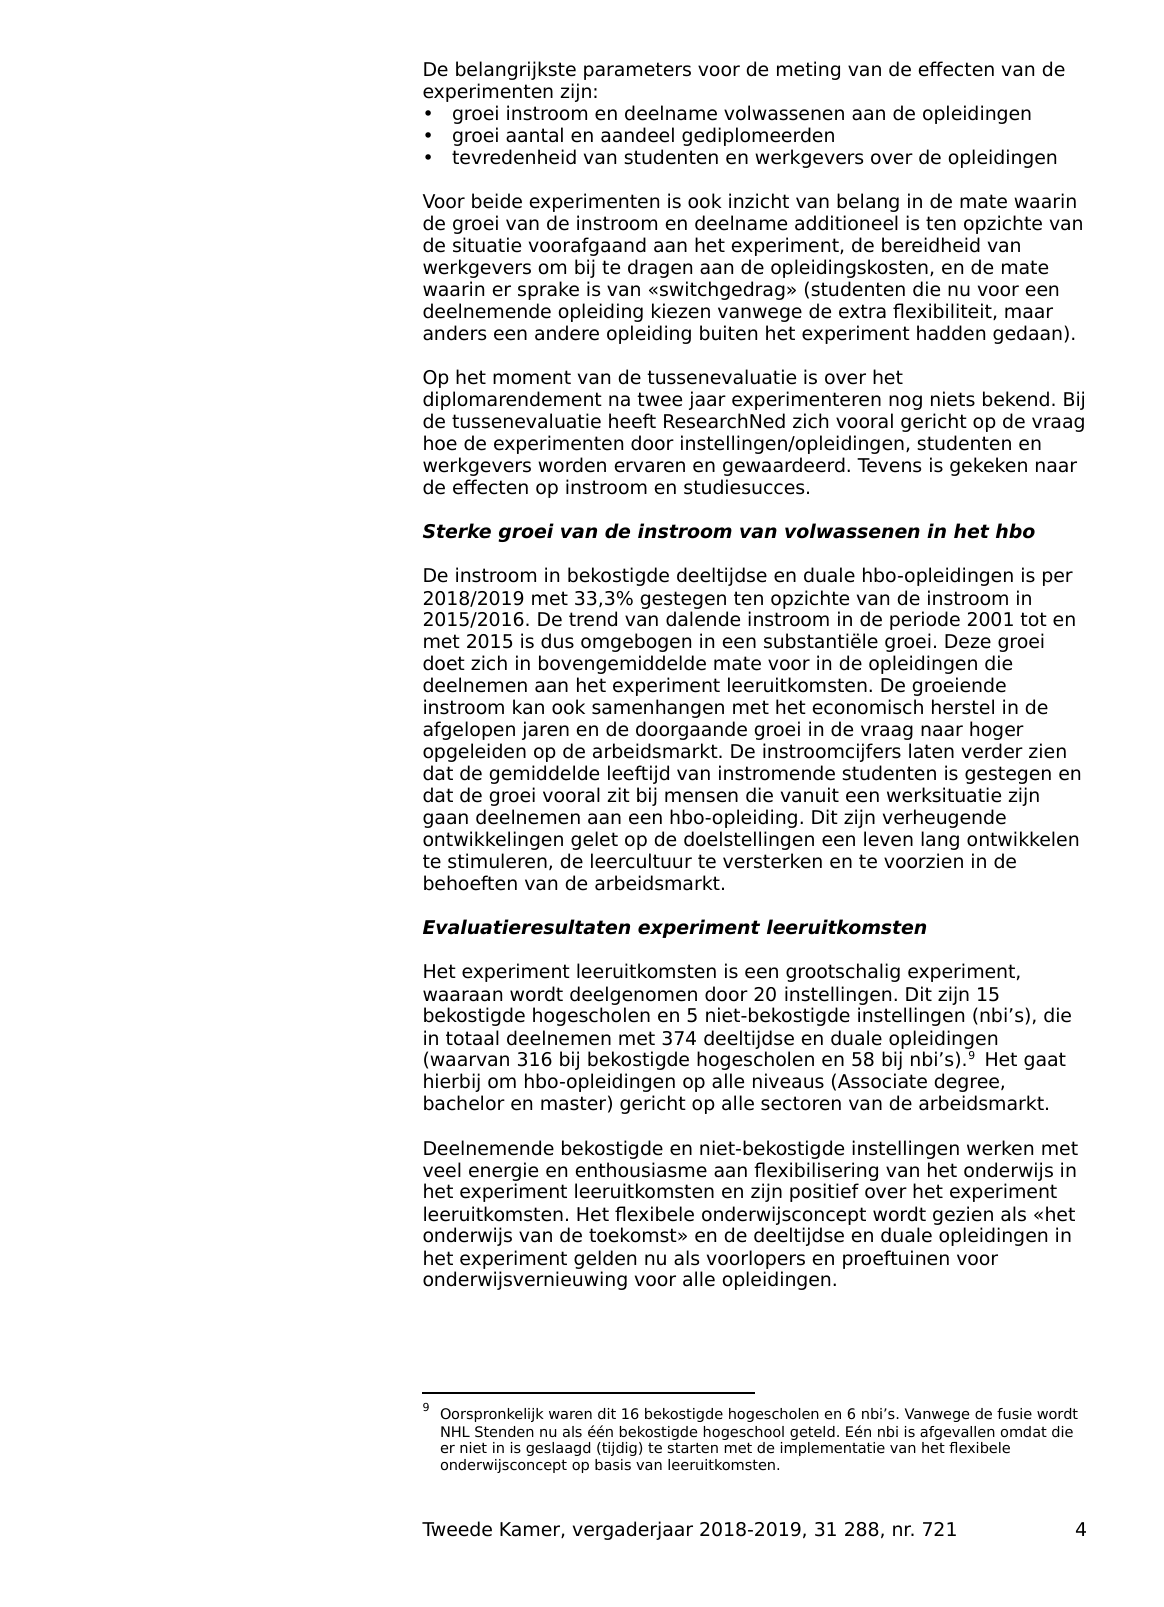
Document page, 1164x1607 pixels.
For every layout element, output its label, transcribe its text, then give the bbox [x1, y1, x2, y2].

subtitle Sterke groei van de instroom van volwassenen in het hbo [422, 521, 1087, 543]
text Oorspronkelijk waren dit 16 bekostigde hogescholen en 6 nbi’s. Vanwege de fusie wordt NHL Stenden nu als één bekostigde hogeschool geteld. Eén nbi is afgevallen omdat die er niet in is geslaagd (tijdig) te starten met de implementatie van het flexibele onderwijsconcept op basis van leeruitkomsten. [422, 1402, 1087, 1474]
text Op het moment van de tussenevaluatie is over het diplomarendement na twee jaar experimenteren nog niets bekend. Bij de tussenevaluatie heeft ResearchNed zich vooral gericht op de vraag hoe de experimenten door instellingen/opleidingen, studenten en werkgevers worden ervaren en gewaardeerd. Tevens is gekeken naar de effecten op instroom en studiesucces. [422, 367, 1087, 499]
subtitle Evaluatieresultaten experiment leeruitkomsten [422, 917, 1087, 939]
text • groei aantal en aandeel gediplomeerden [422, 125, 1087, 147]
text De belangrijkste parameters voor de meting van de effecten van de experimenten zijn: [422, 59, 1087, 103]
text • tevredenheid van studenten en werkgevers over de opleidingen [422, 147, 1087, 169]
text De instroom in bekostigde deeltijdse en duale hbo-opleidingen is per 2018/2019 met 33,3% gestegen ten opzichte van de instroom in 2015/2016. De trend van dalende instroom in de periode 2001 tot en met 2015 is dus omgebogen in een substantiële groei. Deze groei doet zich in bovengemiddelde mate voor in de opleidingen die deelnemen aan het experiment leeruitkomsten. De groeiende instroom kan ook samenhangen met het economisch herstel in de afgelopen jaren en de doorgaande groei in de vraag naar hoger opgeleiden op de arbeidsmarkt. De instroomcijfers laten verder zien dat de gemiddelde leeftijd van instromende studenten is gestegen en dat de groei vooral zit bij mensen die vanuit een werksituatie zijn gaan deelnemen aan een hbo-opleiding. Dit zijn verheugende ontwikkelingen gelet op de doelstellingen een leven lang ontwikkelen te stimuleren, de leercultuur te versterken en te voorzien in de behoeften van de arbeidsmarkt. [422, 565, 1087, 895]
text • groei instroom en deelname volwassenen aan de opleidingen [422, 103, 1087, 125]
text Deelnemende bekostigde en niet-bekostigde instellingen werken met veel energie en enthousiasme aan flexibilisering van het onderwijs in het experiment leeruitkomsten en zijn positief over het experiment leeruitkomsten. Het flexibele onderwijsconcept wordt gezien als «het onderwijs van de toekomst» en de deeltijdse en duale opleidingen in het experiment gelden nu als voorlopers en proeftuinen voor onderwijsvernieuwing voor alle opleidingen. [422, 1137, 1087, 1291]
text Voor beide experimenten is ook inzicht van belang in de mate waarin de groei van de instroom en deelname additioneel is ten opzichte van de situatie voorafgaand aan het experiment, de bereidheid van werkgevers om bij te dragen aan de opleidingskosten, en de mate waarin er sprake is van «switchgedrag» (studenten die nu voor een deelnemende opleiding kiezen vanwege de extra flexibiliteit, maar anders een andere opleiding buiten het experiment hadden gedaan). [422, 191, 1087, 345]
text Het experiment leeruitkomsten is een grootschalig experiment, waaraan wordt deelgenomen door 20 instellingen. Dit zijn 15 bekostigde hogescholen en 5 niet-bekostigde instellingen (nbi’s), die in totaal deelnemen met 374 deeltijdse en duale opleidingen (waarvan 316 bij bekostigde hogescholen en 58 bij nbi’s). Het gaat hierbij om hbo-opleidingen op alle niveaus (Associate degree, bachelor en master) gericht op alle sectoren van de arbeidsmarkt. [422, 961, 1087, 1115]
